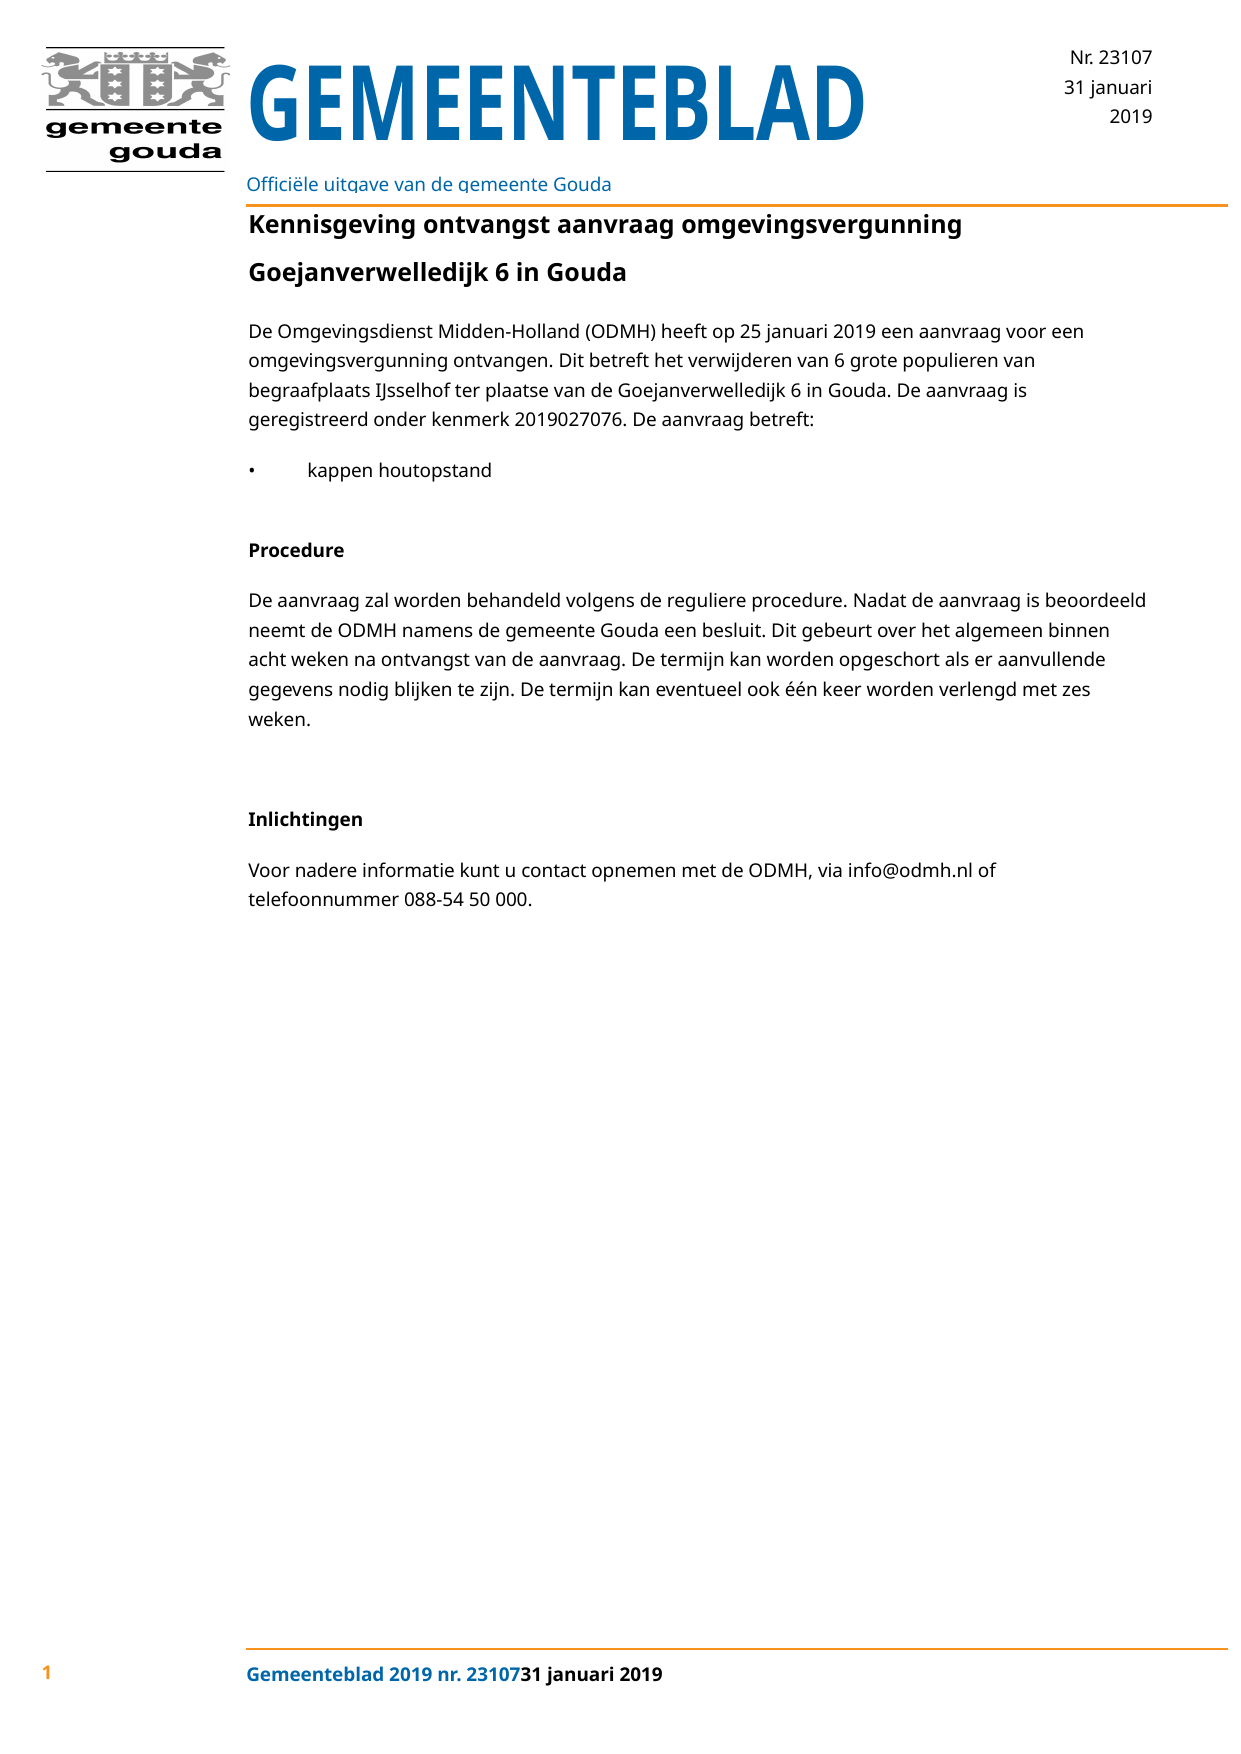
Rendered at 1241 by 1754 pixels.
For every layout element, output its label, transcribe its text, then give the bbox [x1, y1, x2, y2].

list kappen houtopstand [248, 457, 1152, 483]
text Kennisgeving ontvangst aanvraag omgevingsvergunning Goejanverwelledijk 6 in Gouda [248, 207, 1152, 288]
text Procedure [248, 537, 1152, 563]
text De Omgevingsdienst Midden-Holland (ODMH) heeft op 25 januari 2019 een aanvraag voor een omgevingsvergunning ontvangen. Dit betreft het verwijderen van 6 grote populieren van begraafplaats IJsselhof ter plaatse van de Goejanverwelledijk 6 in Gouda. De aanvraag is geregistreerd onder kenmerk 2019027076. De aanvraag betreft: [248, 318, 1152, 432]
picture [41, 47, 231, 172]
text De aanvraag zal worden behandeld volgens de reguliere procedure. Nadat de aanvraag is beoordeeld neemt de ODMH namens de gemeente Gouda een besluit. Dit gebeurt over het algemeen binnen acht weken na ontvangst van de aanvraag. De termijn kan worden opgeschort als er aanvullende gegevens nodig blijken te zijn. De termijn kan eventueel ook één keer worden verlengd met zes weken. [248, 587, 1152, 732]
text Voor nadere informatie kunt u contact opnemen met de ODMH, via info@odmh.nl of telefoonnummer 088-54 50 000. [248, 857, 1152, 912]
text Inlichtingen [248, 807, 1152, 832]
